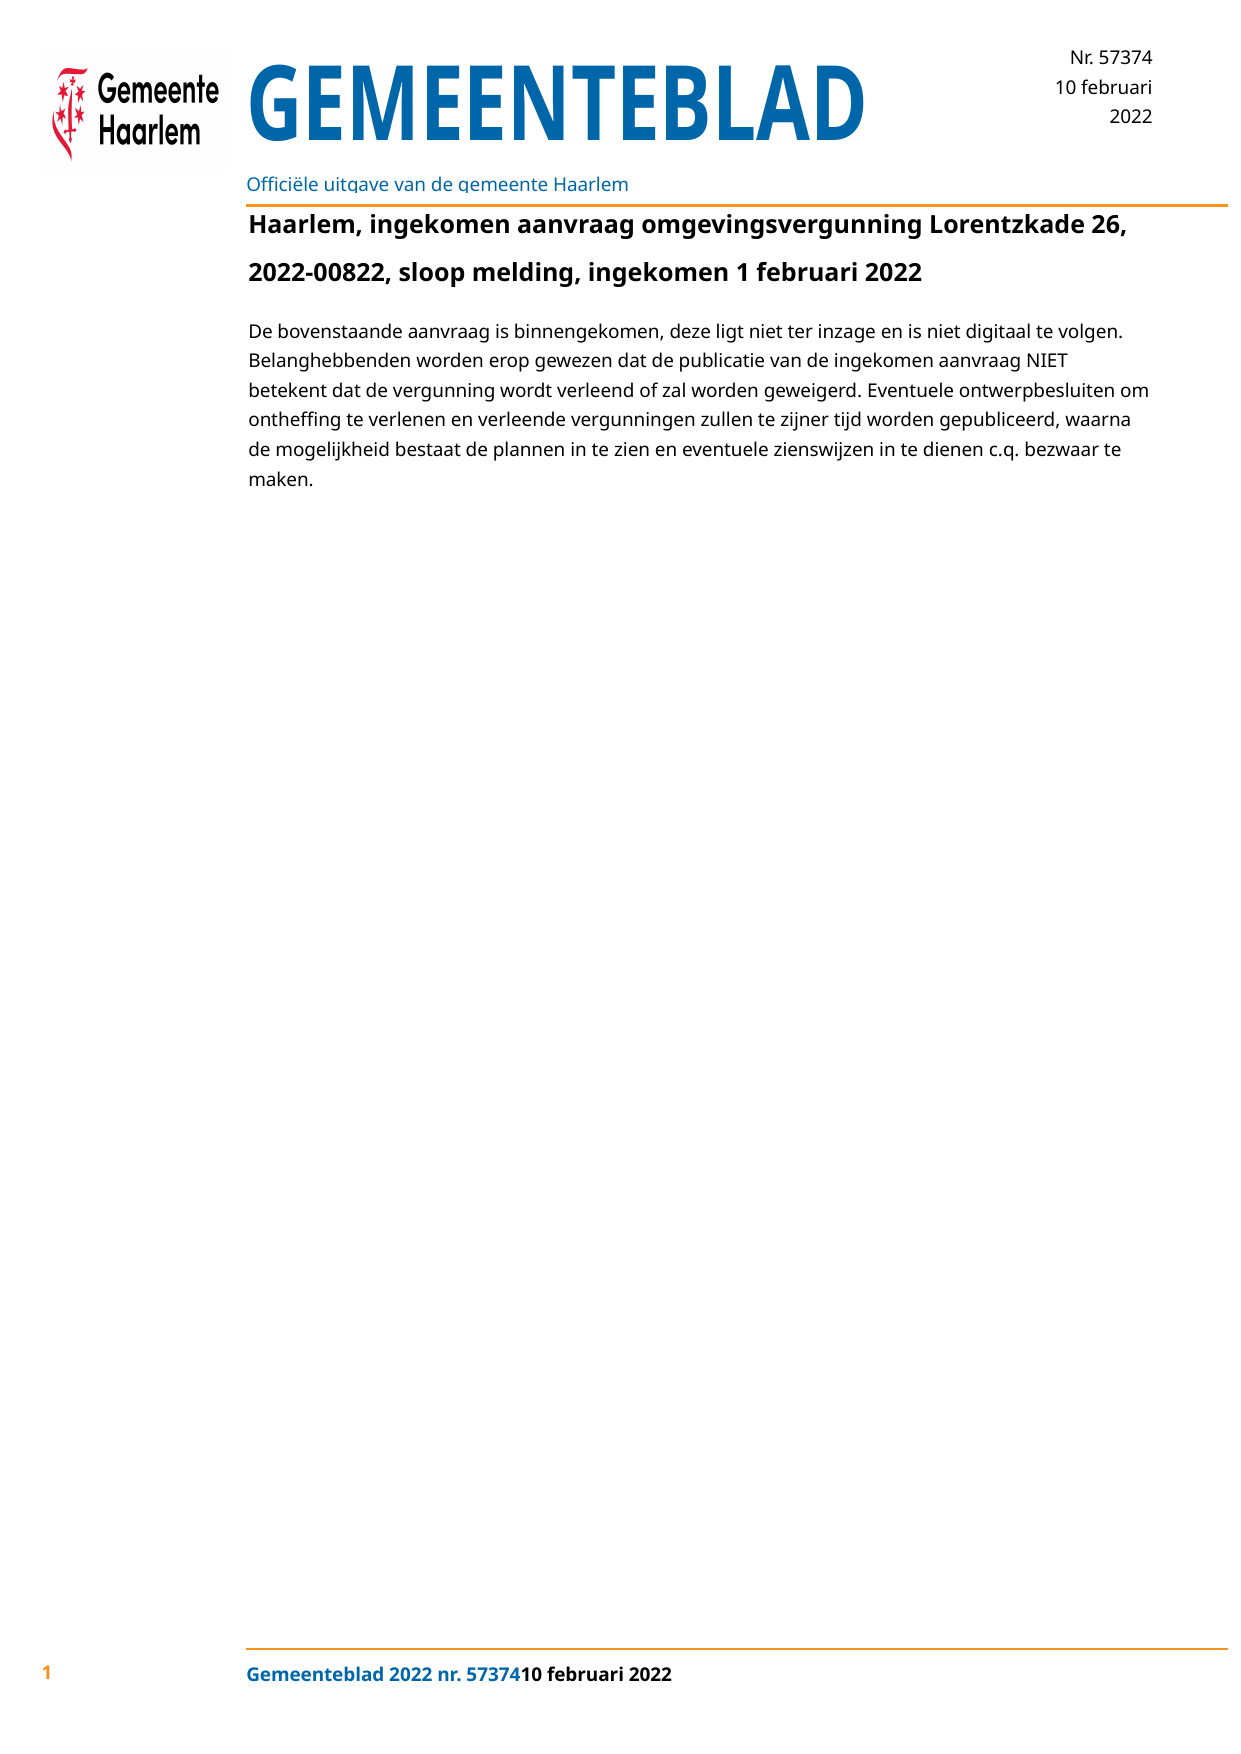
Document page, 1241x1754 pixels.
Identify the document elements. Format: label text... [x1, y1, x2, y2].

text De bovenstaande aanvraag is binnengekomen, deze ligt niet ter inzage en is niet digitaal te volgen. Belanghebbenden worden erop gewezen dat de publicatie van de ingekomen aanvraag NIET betekent dat de vergunning wordt verleend of zal worden geweigerd. Eventuele ontwerpbesluiten om ontheffing te verlenen en verleende vergunningen zullen te zijner tijd worden gepubliceerd, waarna de mogelijkheid bestaat de plannen in te zien en eventuele zienswijzen in te dienen c.q. bezwaar te maken. [248, 318, 1152, 492]
text Haarlem, ingekomen aanvraag omgevingsvergunning Lorentzkade 26, 2022-00822, sloop melding, ingekomen 1 februari 2022 [248, 207, 1152, 288]
picture [41, 47, 231, 172]
